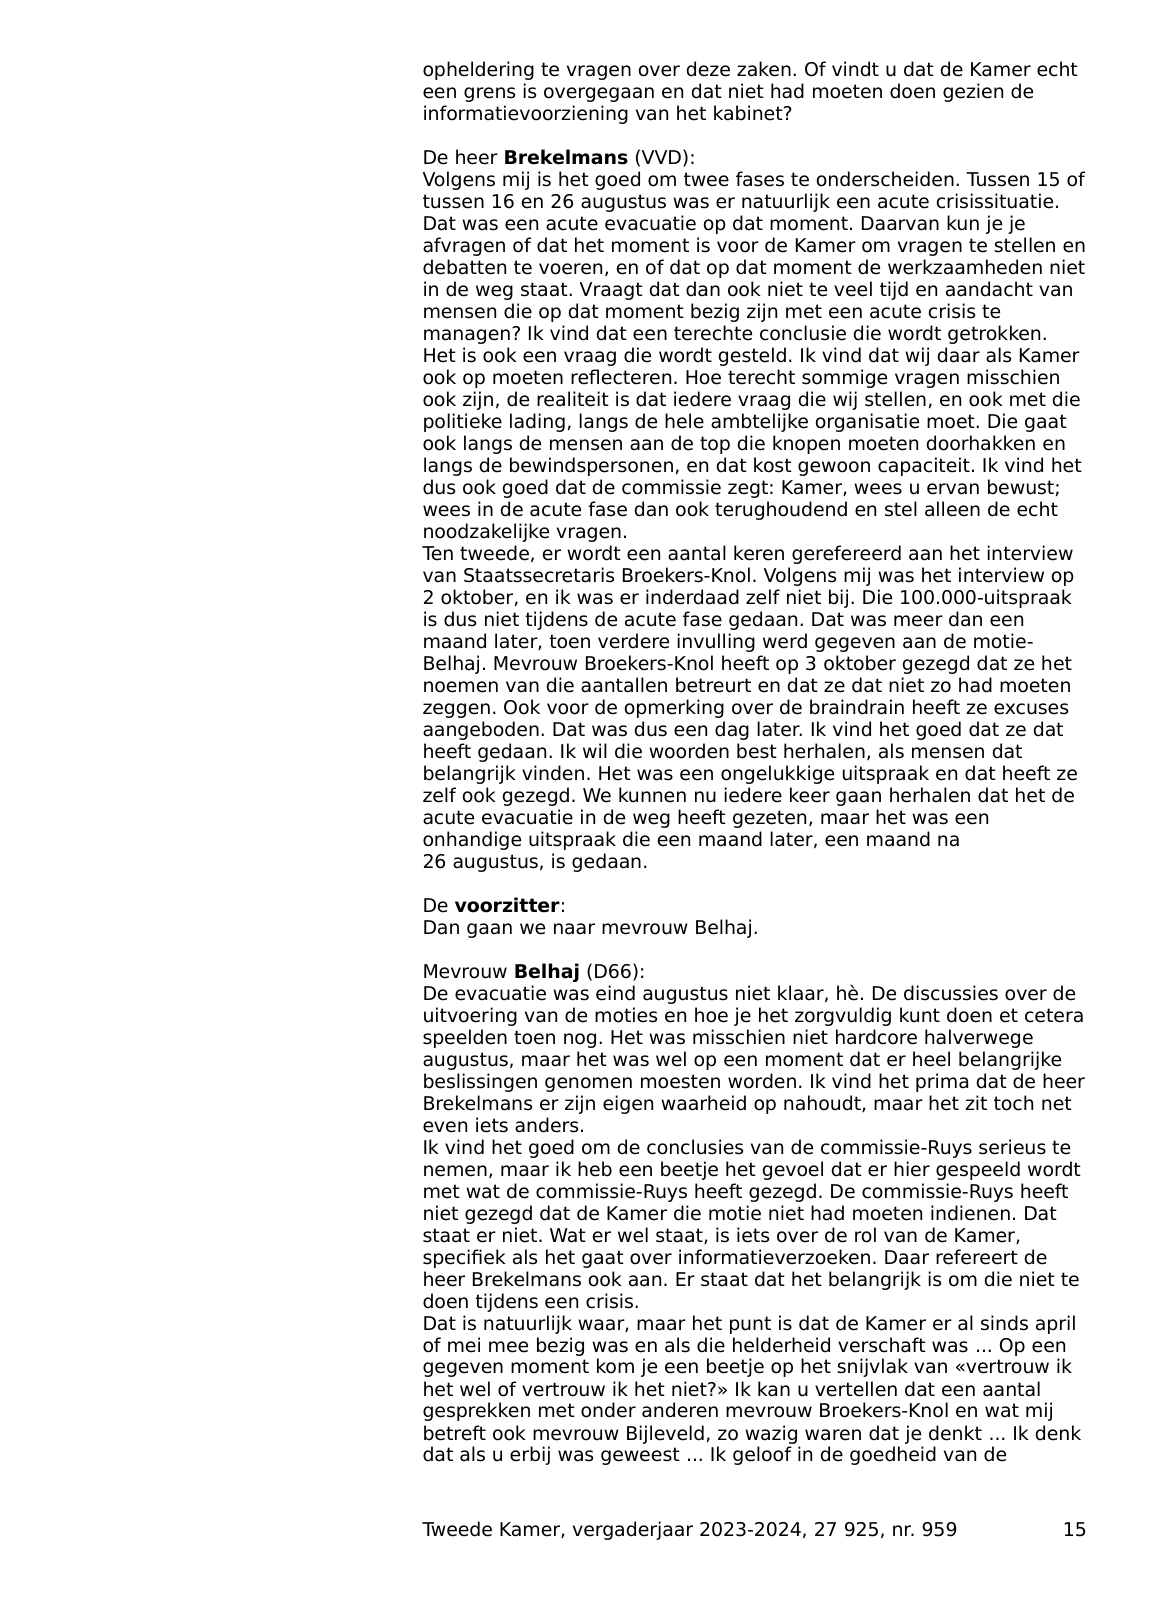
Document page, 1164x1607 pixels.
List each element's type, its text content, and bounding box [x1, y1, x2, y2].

text Dat is natuurlijk waar, maar het punt is dat de Kamer er al sinds april of mei mee bezig was en als die helderheid verschaft was ... Op een gegeven moment kom je een beetje op het snijvlak van «vertrouw ik het wel of vertrouw ik het niet?» Ik kan u vertellen dat een aantal gesprekken met onder anderen mevrouw Broekers-Knol en wat mij betreft ook mevrouw Bijleveld, zo wazig waren dat je denkt ... Ik denk dat als u erbij was geweest ... Ik geloof in de goedheid van de [422, 1312, 1087, 1466]
text Mevrouw Belhaj (D66): [422, 961, 1087, 983]
text Ten tweede, er wordt een aantal keren gerefereerd aan het interview van Staatssecretaris Broekers-Knol. Volgens mij was het interview op 2 oktober, en ik was er inderdaad zelf niet bij. Die 100.000-uitspraak is dus niet tijdens de acute fase gedaan. Dat was meer dan een maand later, toen verdere invulling werd gegeven aan de motie-Belhaj. Mevrouw Broekers-Knol heeft op 3 oktober gezegd dat ze het noemen van die aantallen betreurt en dat ze dat niet zo had moeten zeggen. Ook voor de opmerking over de braindrain heeft ze excuses aangeboden. Dat was dus een dag later. Ik vind het goed dat ze dat heeft gedaan. Ik wil die woorden best herhalen, als mensen dat belangrijk vinden. Het was een ongelukkige uitspraak en dat heeft ze zelf ook gezegd. We kunnen nu iedere keer gaan herhalen dat het de acute evacuatie in de weg heeft gezeten, maar het was een onhandige uitspraak die een maand later, een maand na 26 augustus, is gedaan. [422, 543, 1087, 872]
text De evacuatie was eind augustus niet klaar, hè. De discussies over de uitvoering van de moties en hoe je het zorgvuldig kunt doen et cetera speelden toen nog. Het was misschien niet hardcore halverwege augustus, maar het was wel op een moment dat er heel belangrijke beslissingen genomen moesten worden. Ik vind het prima dat de heer Brekelmans er zijn eigen waarheid op nahoudt, maar het zit toch net even iets anders. [422, 983, 1087, 1137]
text Ik vind het goed om de conclusies van de commissie-Ruys serieus te nemen, maar ik heb een beetje het gevoel dat er hier gespeeld wordt met wat de commissie-Ruys heeft gezegd. De commissie-Ruys heeft niet gezegd dat de Kamer die motie niet had moeten indienen. Dat staat er niet. Wat er wel staat, is iets over de rol van de Kamer, specifiek als het gaat over informatieverzoeken. Daar refereert de heer Brekelmans ook aan. Er staat dat het belangrijk is om die niet te doen tijdens een crisis. [422, 1137, 1087, 1312]
text De heer Brekelmans (VVD): [422, 147, 1087, 169]
text De voorzitter: [422, 895, 1087, 917]
text Volgens mij is het goed om twee fases te onderscheiden. Tussen 15 of tussen 16 en 26 augustus was er natuurlijk een acute crisissituatie. Dat was een acute evacuatie op dat moment. Daarvan kun je je afvragen of dat het moment is voor de Kamer om vragen te stellen en debatten te voeren, en of dat op dat moment de werkzaamheden niet in de weg staat. Vraagt dat dan ook niet te veel tijd en aandacht van mensen die op dat moment bezig zijn met een acute crisis te managen? Ik vind dat een terechte conclusie die wordt getrokken. Het is ook een vraag die wordt gesteld. Ik vind dat wij daar als Kamer ook op moeten reflecteren. Hoe terecht sommige vragen misschien ook zijn, de realiteit is dat iedere vraag die wij stellen, en ook met die politieke lading, langs de hele ambtelijke organisatie moet. Die gaat ook langs de mensen aan de top die knopen moeten doorhakken en langs de bewindspersonen, en dat kost gewoon capaciteit. Ik vind het dus ook goed dat de commissie zegt: Kamer, wees u ervan bewust; wees in de acute fase dan ook terughoudend en stel alleen de echt noodzakelijke vragen. [422, 169, 1087, 543]
text opheldering te vragen over deze zaken. Of vindt u dat de Kamer echt een grens is overgegaan en dat niet had moeten doen gezien de informatievoorziening van het kabinet? [422, 59, 1087, 125]
text Dan gaan we naar mevrouw Belhaj. [422, 917, 1087, 939]
